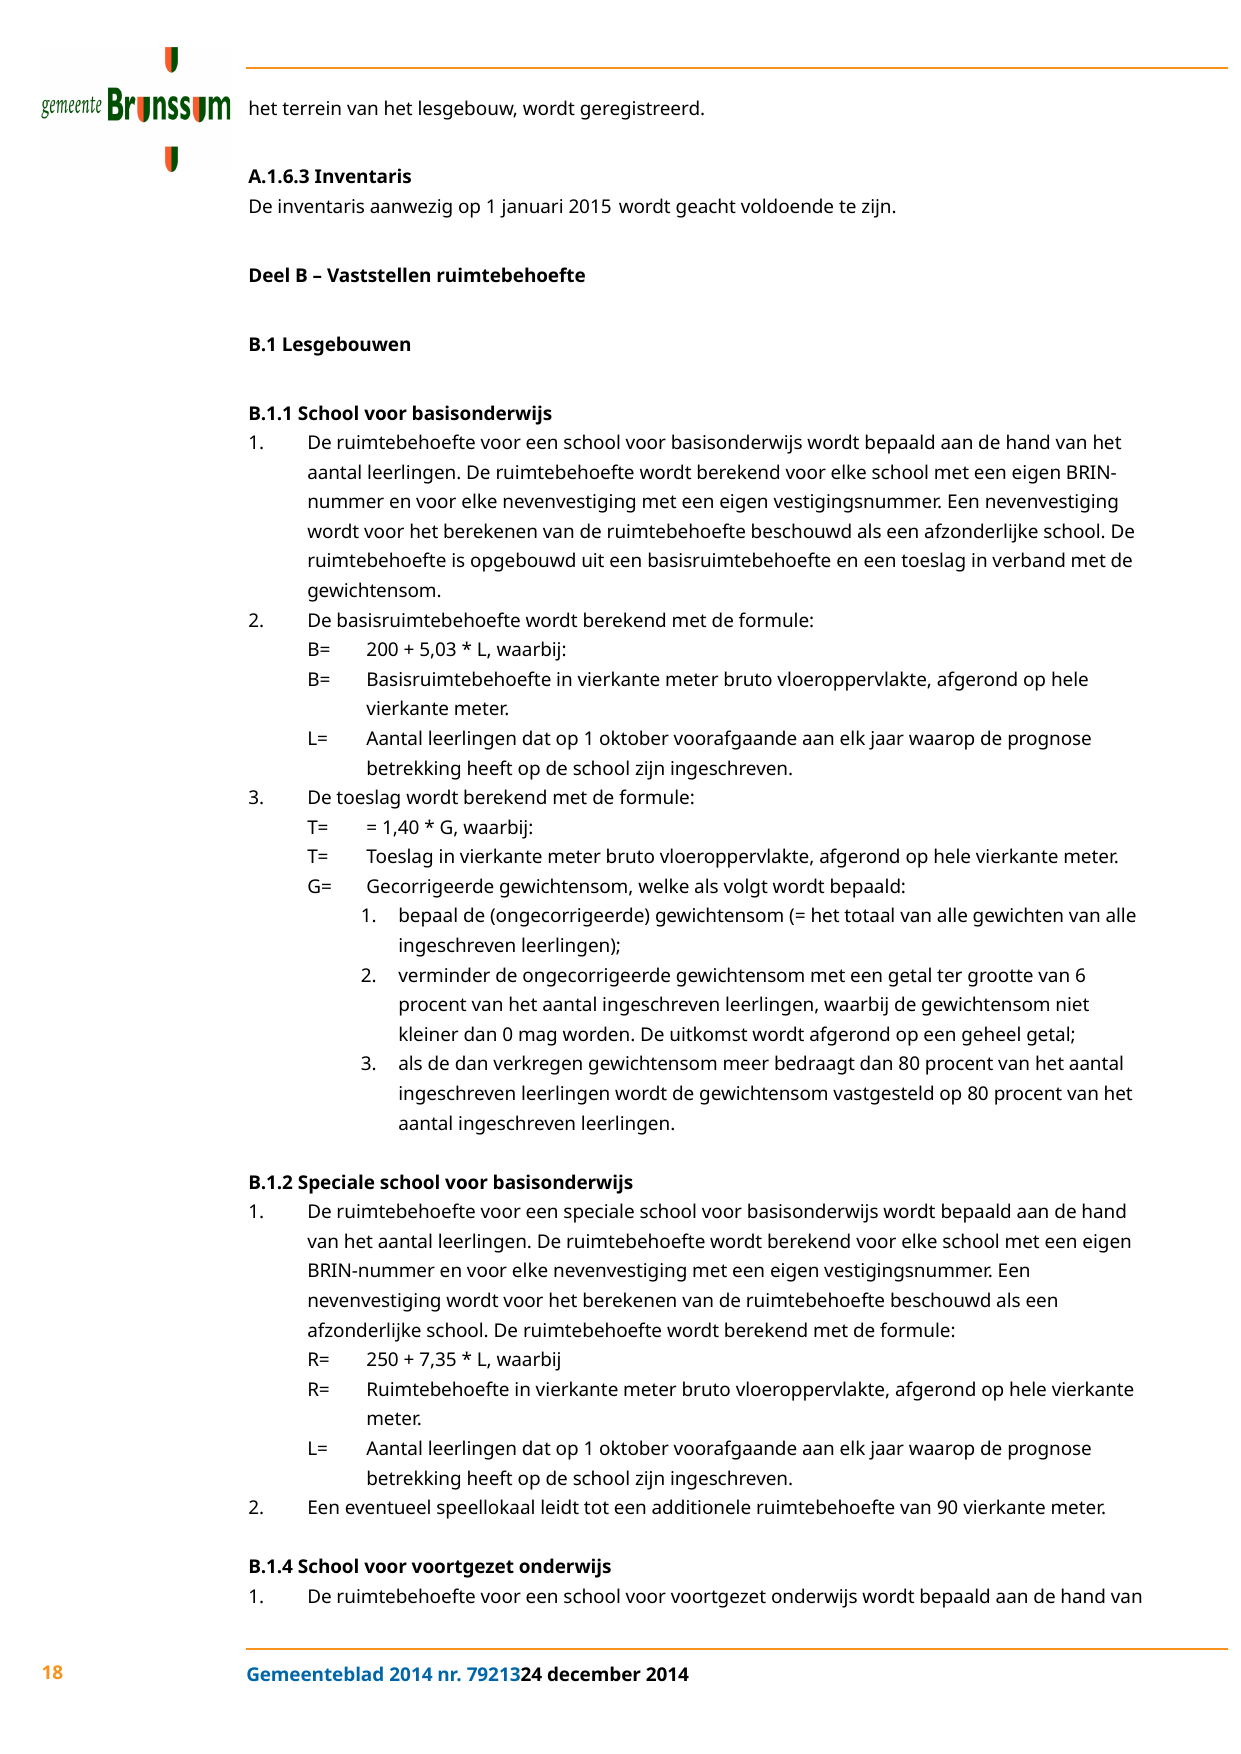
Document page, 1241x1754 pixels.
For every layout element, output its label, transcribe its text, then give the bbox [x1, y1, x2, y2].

list Aantal leerlingen dat op 1 oktober voorafgaande aan elk jaar waarop de prognose betrekking heeft op de school zijn ingeschreven. [307, 1435, 1152, 1491]
list als de dan verkregen gewichtensom meer bedraagt dan 80 procent van het aantal ingeschreven leerlingen wordt de gewichtensom vastgesteld op 80 procent van het aantal ingeschreven leerlingen. [361, 1051, 1152, 1136]
list Gecorrigeerde gewichtensom, welke als volgt wordt bepaald: [307, 873, 1152, 899]
list De toeslag wordt berekend met de formule: [248, 784, 1152, 810]
list De ruimtebehoefte voor een school voor basisonderwijs wordt bepaald aan de hand van het aantal leerlingen. De ruimtebehoefte wordt berekend voor elke school met een eigen BRIN-nummer en voor elke nevenvestiging met een eigen vestigingsnummer. Een nevenvestiging wordt voor het berekenen van de ruimtebehoefte beschouwd als een afzonderlijke school. De ruimtebehoefte is opgebouwd uit een basisruimtebehoefte en een toeslag in verband met de gewichtensom. [248, 429, 1152, 603]
list 200 + 5,03 * L, waarbij: [307, 636, 1152, 662]
text B.1.4 School voor voortgezet onderwijs [248, 1553, 1152, 1579]
text Deel B – Vaststellen ruimtebehoefte [248, 262, 1152, 288]
list De ruimtebehoefte voor een school voor voortgezet onderwijs wordt bepaald aan de hand van [248, 1583, 1152, 1609]
text B.1.1 School voor basisonderwijs [248, 400, 1152, 426]
text B.1.2 Speciale school voor basisonderwijs [248, 1169, 1152, 1195]
list Ruimtebehoefte in vierkante meter bruto vloeroppervlakte, afgerond op hele vierkante meter. [307, 1376, 1152, 1431]
text De inventaris aanwezig op 1 januari 2015 wordt geacht voldoende te zijn. [248, 193, 1152, 219]
list verminder de ongecorrigeerde gewichtensom met een getal ter grootte van 6 procent van het aantal ingeschreven leerlingen, waarbij de gewichtensom niet kleiner dan 0 mag worden. De uitkomst wordt afgerond op een geheel getal; [361, 962, 1152, 1047]
list 250 + 7,35 * L, waarbij [307, 1346, 1152, 1372]
list Toeslag in vierkante meter bruto vloeroppervlakte, afgerond op hele vierkante meter. [307, 843, 1152, 869]
list De basisruimtebehoefte wordt berekend met de formule: [248, 607, 1152, 633]
text A.1.6.3 Inventaris [248, 164, 1152, 189]
list Aantal leerlingen dat op 1 oktober voorafgaande aan elk jaar waarop de prognose betrekking heeft op de school zijn ingeschreven. [307, 725, 1152, 781]
text B.1 Lesgebouwen [248, 331, 1152, 357]
text het terrein van het lesgebouw, wordt geregistreerd. [248, 95, 1152, 121]
list bepaal de (ongecorrigeerde) gewichtensom (= het totaal van alle gewichten van alle ingeschreven leerlingen); [361, 903, 1152, 958]
list Een eventueel speellokaal leidt tot een additionele ruimtebehoefte van 90 vierkante meter. [248, 1494, 1152, 1520]
picture [41, 47, 231, 172]
list De ruimtebehoefte voor een speciale school voor basisonderwijs wordt bepaald aan de hand van het aantal leerlingen. De ruimtebehoefte wordt berekend voor elke school met een eigen BRIN-nummer en voor elke nevenvestiging met een eigen vestigingsnummer. Een nevenvestiging wordt voor het berekenen van de ruimtebehoefte beschouwd als een afzonderlijke school. De ruimtebehoefte wordt berekend met de formule: [248, 1198, 1152, 1343]
list = 1,40 * G, waarbij: [307, 814, 1152, 840]
list Basisruimtebehoefte in vierkante meter bruto vloeroppervlakte, afgerond op hele vierkante meter. [307, 666, 1152, 721]
